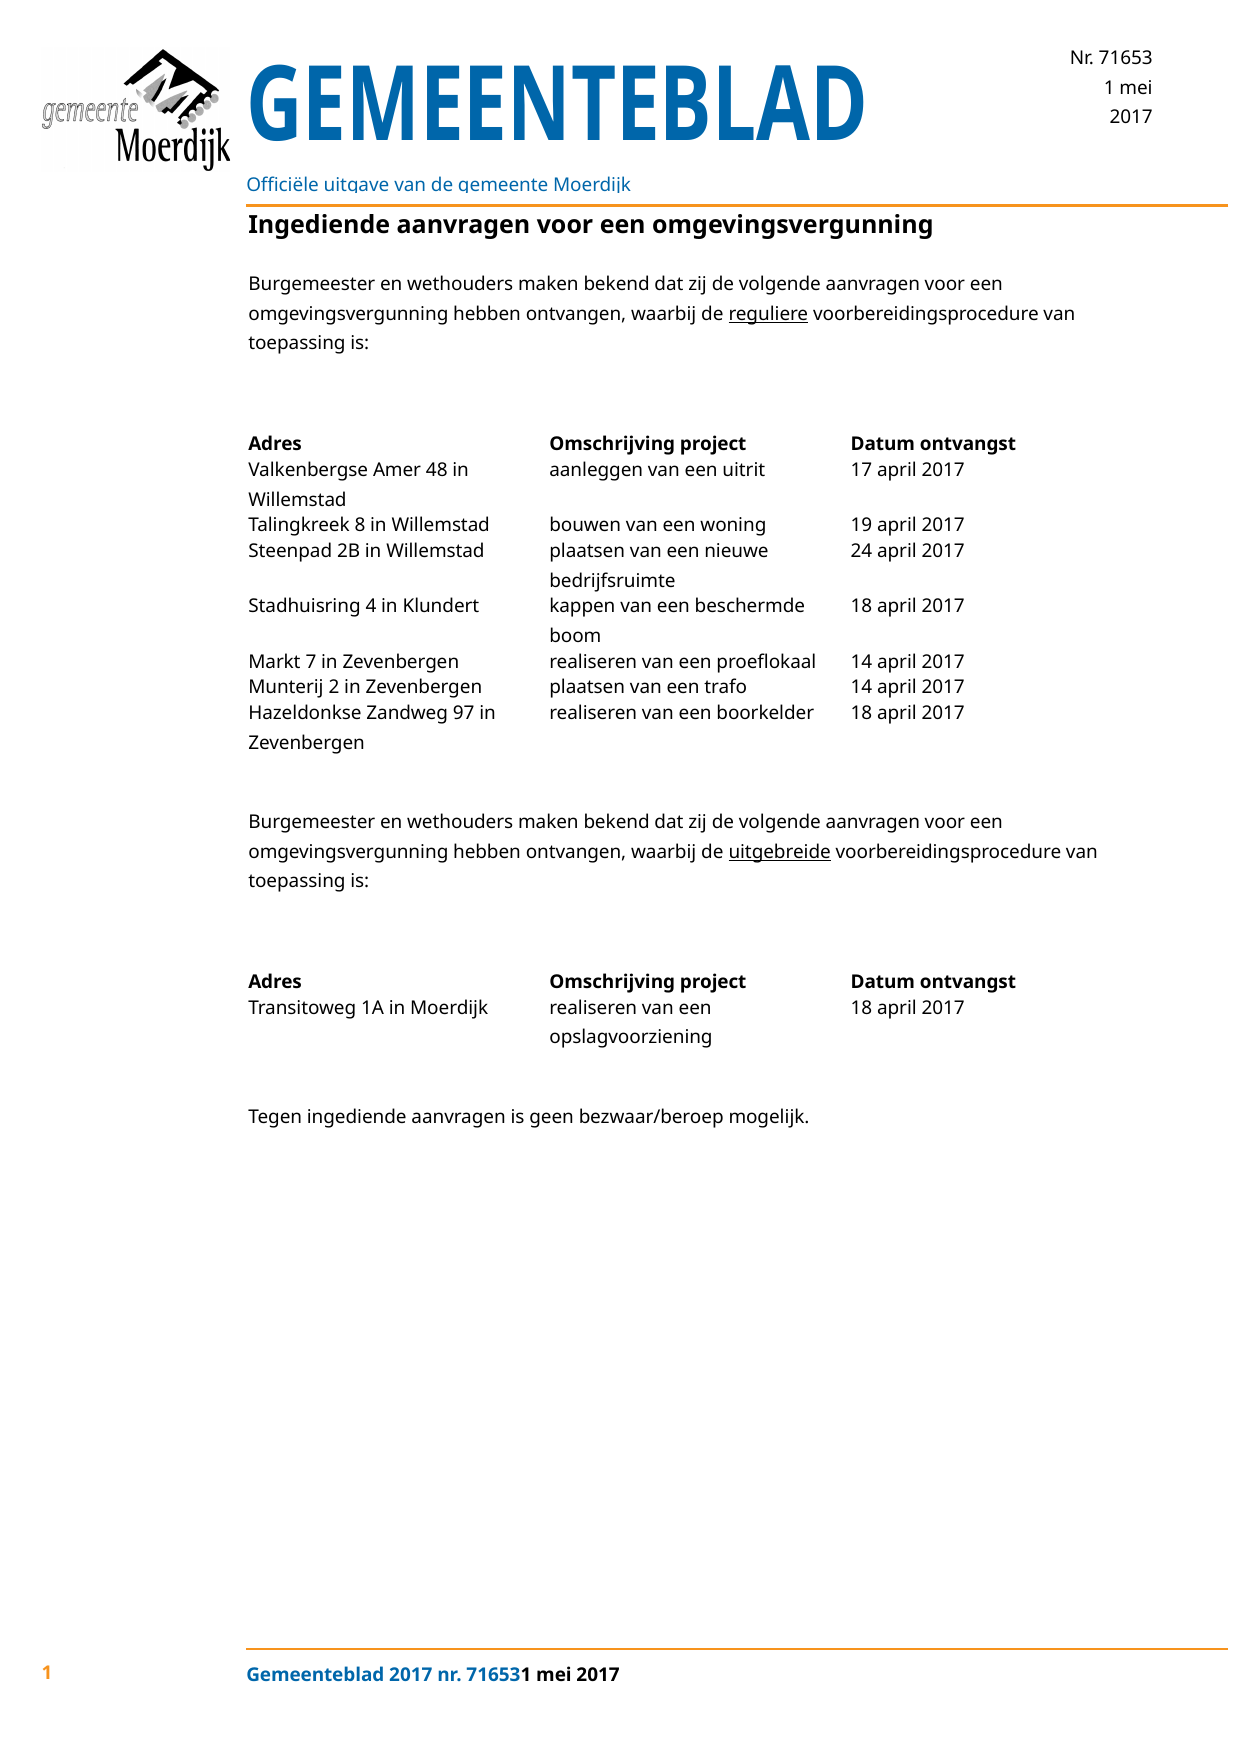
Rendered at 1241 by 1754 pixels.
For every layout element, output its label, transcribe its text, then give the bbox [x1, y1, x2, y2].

table_cell kappen van een beschermde boom [549, 593, 850, 648]
table_cell realiseren van een opslagvoorziening [549, 994, 850, 1049]
table_cell Munterij 2 in Zevenbergen [248, 674, 549, 699]
text Tegen ingediende aanvragen is geen bezwaar/beroep mogelijk. [248, 1103, 1152, 1129]
table_cell 17 april 2017 [850, 456, 1152, 511]
table_cell Markt 7 in Zevenbergen [248, 648, 549, 673]
table_cell aanleggen van een uitrit [549, 456, 850, 511]
table_header Adres [248, 430, 549, 456]
text Ingediende aanvragen voor een omgevingsvergunning [248, 207, 1152, 241]
table_cell 14 april 2017 [850, 648, 1152, 673]
table_cell bouwen van een woning [549, 511, 850, 537]
table_header Omschrijving project [549, 968, 850, 994]
table_cell plaatsen van een trafo [549, 674, 850, 699]
table_cell 14 april 2017 [850, 674, 1152, 699]
table_cell realiseren van een proeflokaal [549, 648, 850, 673]
picture [41, 47, 231, 172]
table_header Datum ontvangst [850, 968, 1152, 994]
table_cell Valkenbergse Amer 48 in Willemstad [248, 456, 549, 511]
text Burgemeester en wethouders maken bekend dat zij de volgende aanvragen voor een omgevingsvergunning hebben ontvangen, waarbij de reguliere voorbereidingsprocedure van toepassing is: [248, 270, 1152, 355]
table_cell Talingkreek 8 in Willemstad [248, 511, 549, 537]
table_header Datum ontvangst [850, 430, 1152, 456]
table_cell plaatsen van een nieuwe bedrijfsruimte [549, 537, 850, 592]
table_cell 19 april 2017 [850, 511, 1152, 537]
table_cell Hazeldonkse Zandweg 97 in Zevenbergen [248, 699, 549, 754]
table_cell 18 april 2017 [850, 699, 1152, 754]
text Burgemeester en wethouders maken bekend dat zij de volgende aanvragen voor een omgevingsvergunning hebben ontvangen, waarbij de uitgebreide voorbereidingsprocedure van toepassing is: [248, 808, 1152, 893]
table_cell 18 april 2017 [850, 593, 1152, 648]
table_cell 24 april 2017 [850, 537, 1152, 592]
table_cell Stadhuisring 4 in Klundert [248, 593, 549, 648]
table_cell Transitoweg 1A in Moerdijk [248, 994, 549, 1049]
table_cell realiseren van een boorkelder [549, 699, 850, 754]
table_cell 18 april 2017 [850, 994, 1152, 1049]
table_header Adres [248, 968, 549, 994]
table_header Omschrijving project [549, 430, 850, 456]
table_cell Steenpad 2B in Willemstad [248, 537, 549, 592]
